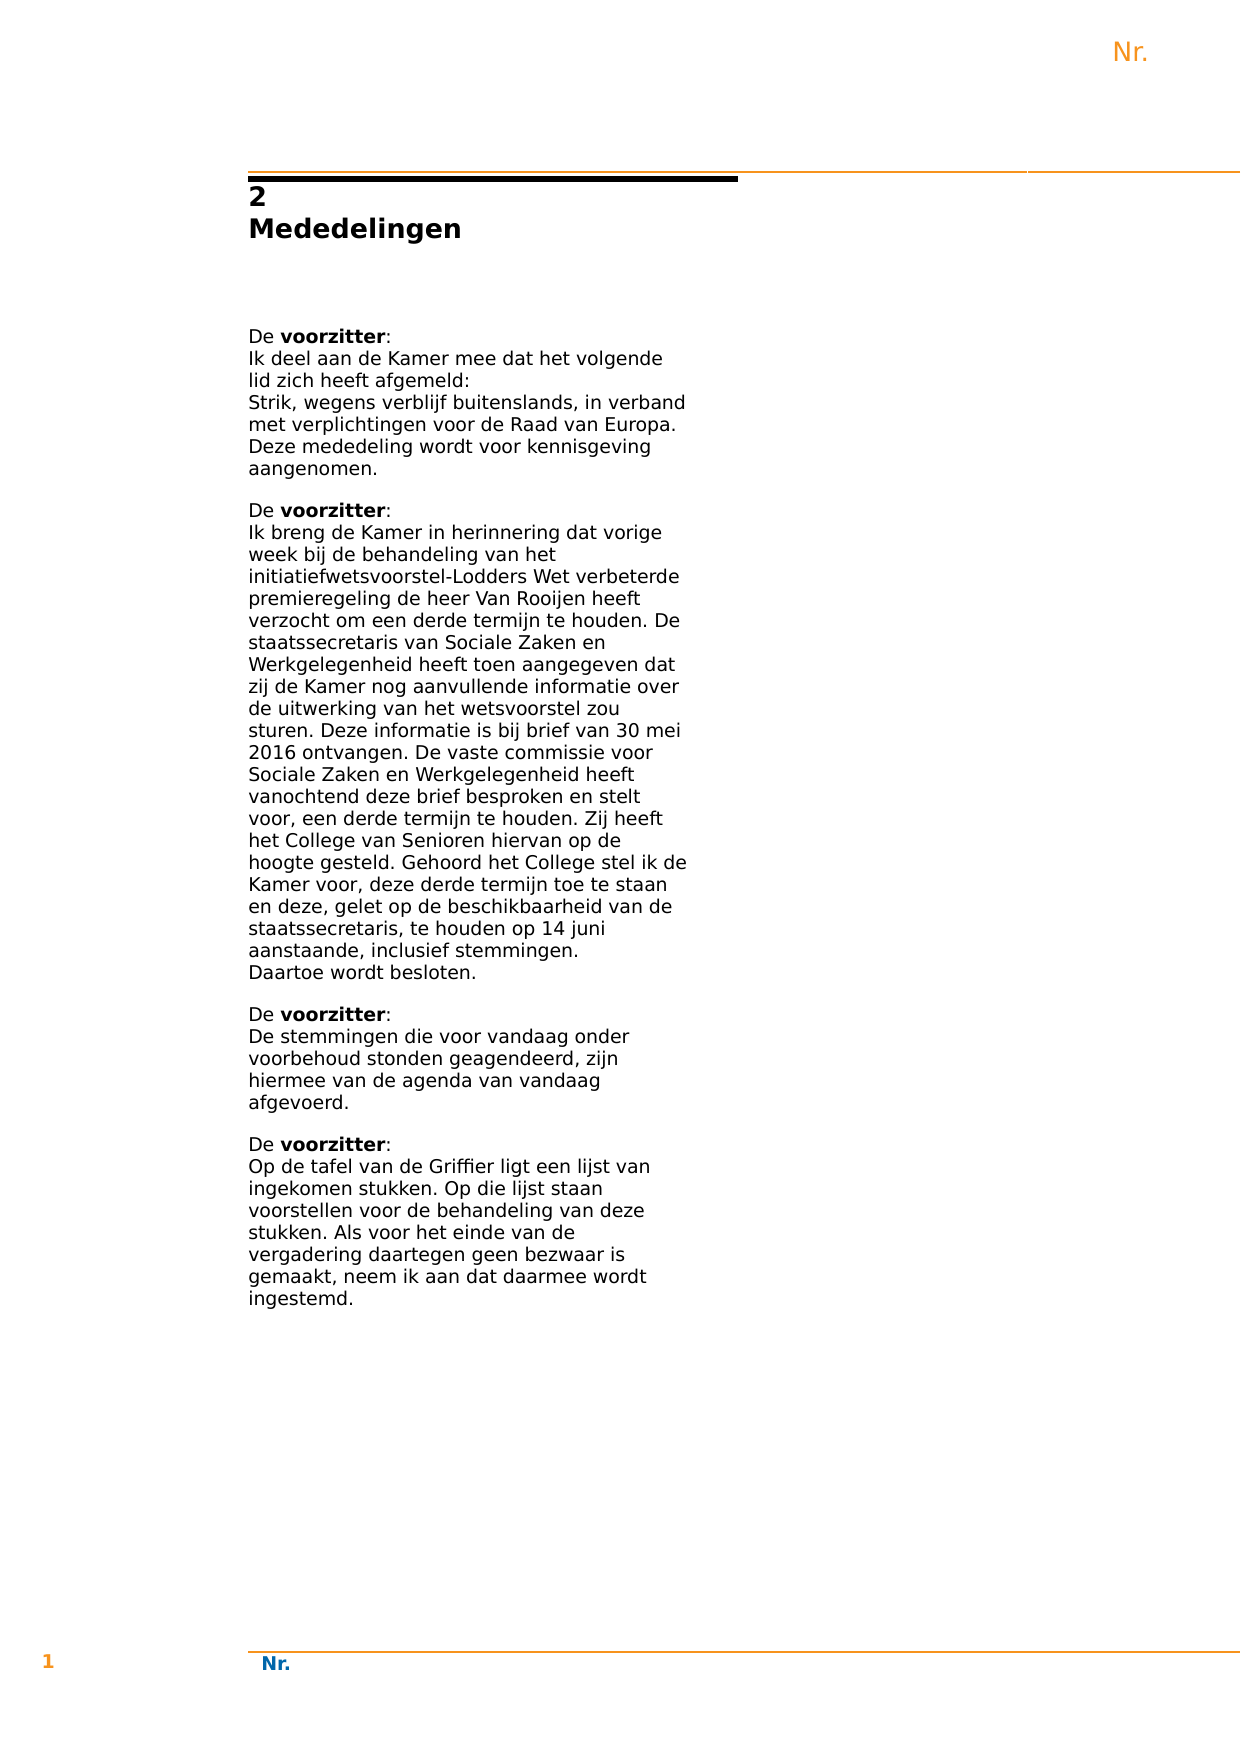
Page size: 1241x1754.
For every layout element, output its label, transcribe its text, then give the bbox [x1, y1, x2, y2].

text De voorzitter: [248, 500, 691, 522]
text Ik breng de Kamer in herinnering dat vorige week bij de behandeling van het initiatiefwetsvoorstel-Lodders Wet verbeterde premieregeling de heer Van Rooijen heeft verzocht om een derde termijn te houden. De staatssecretaris van Sociale Zaken en Werkgelegenheid heeft toen aangegeven dat zij de Kamer nog aanvullende informatie over de uitwerking van het wetsvoorstel zou sturen. Deze informatie is bij brief van 30 mei 2016 ontvangen. De vaste commissie voor Sociale Zaken en Werkgelegenheid heeft vanochtend deze brief besproken en stelt voor, een derde termijn te houden. Zij heeft het College van Senioren hiervan op de hoogte gesteld. Gehoord het College stel ik de Kamer voor, deze derde termijn toe te staan en deze, gelet op de beschikbaarheid van de staatssecretaris, te houden op 14 juni aanstaande, inclusief stemmingen. [248, 522, 691, 962]
text Op de tafel van de Griffier ligt een lijst van ingekomen stukken. Op die lijst staan voorstellen voor de behandeling van deze stukken. Als voor het einde van de vergadering daartegen geen bezwaar is gemaakt, neem ik aan dat daarmee wordt ingestemd. [248, 1156, 691, 1309]
text De voorzitter: [248, 326, 691, 348]
text De voorzitter: [248, 1004, 691, 1026]
title 2 Mededelingen [248, 182, 691, 244]
text Deze mededeling wordt voor kennisgeving aangenomen. [248, 436, 691, 480]
text Daartoe wordt besloten. [248, 962, 691, 984]
text De voorzitter: [248, 1134, 691, 1156]
text Ik deel aan de Kamer mee dat het volgende lid zich heeft afgemeld: [248, 348, 691, 392]
text Strik, wegens verblijf buitenslands, in verband met verplichtingen voor de Raad van Europa. [248, 392, 691, 436]
text De stemmingen die voor vandaag onder voorbehoud stonden geagendeerd, zijn hiermee van de agenda van vandaag afgevoerd. [248, 1026, 691, 1114]
